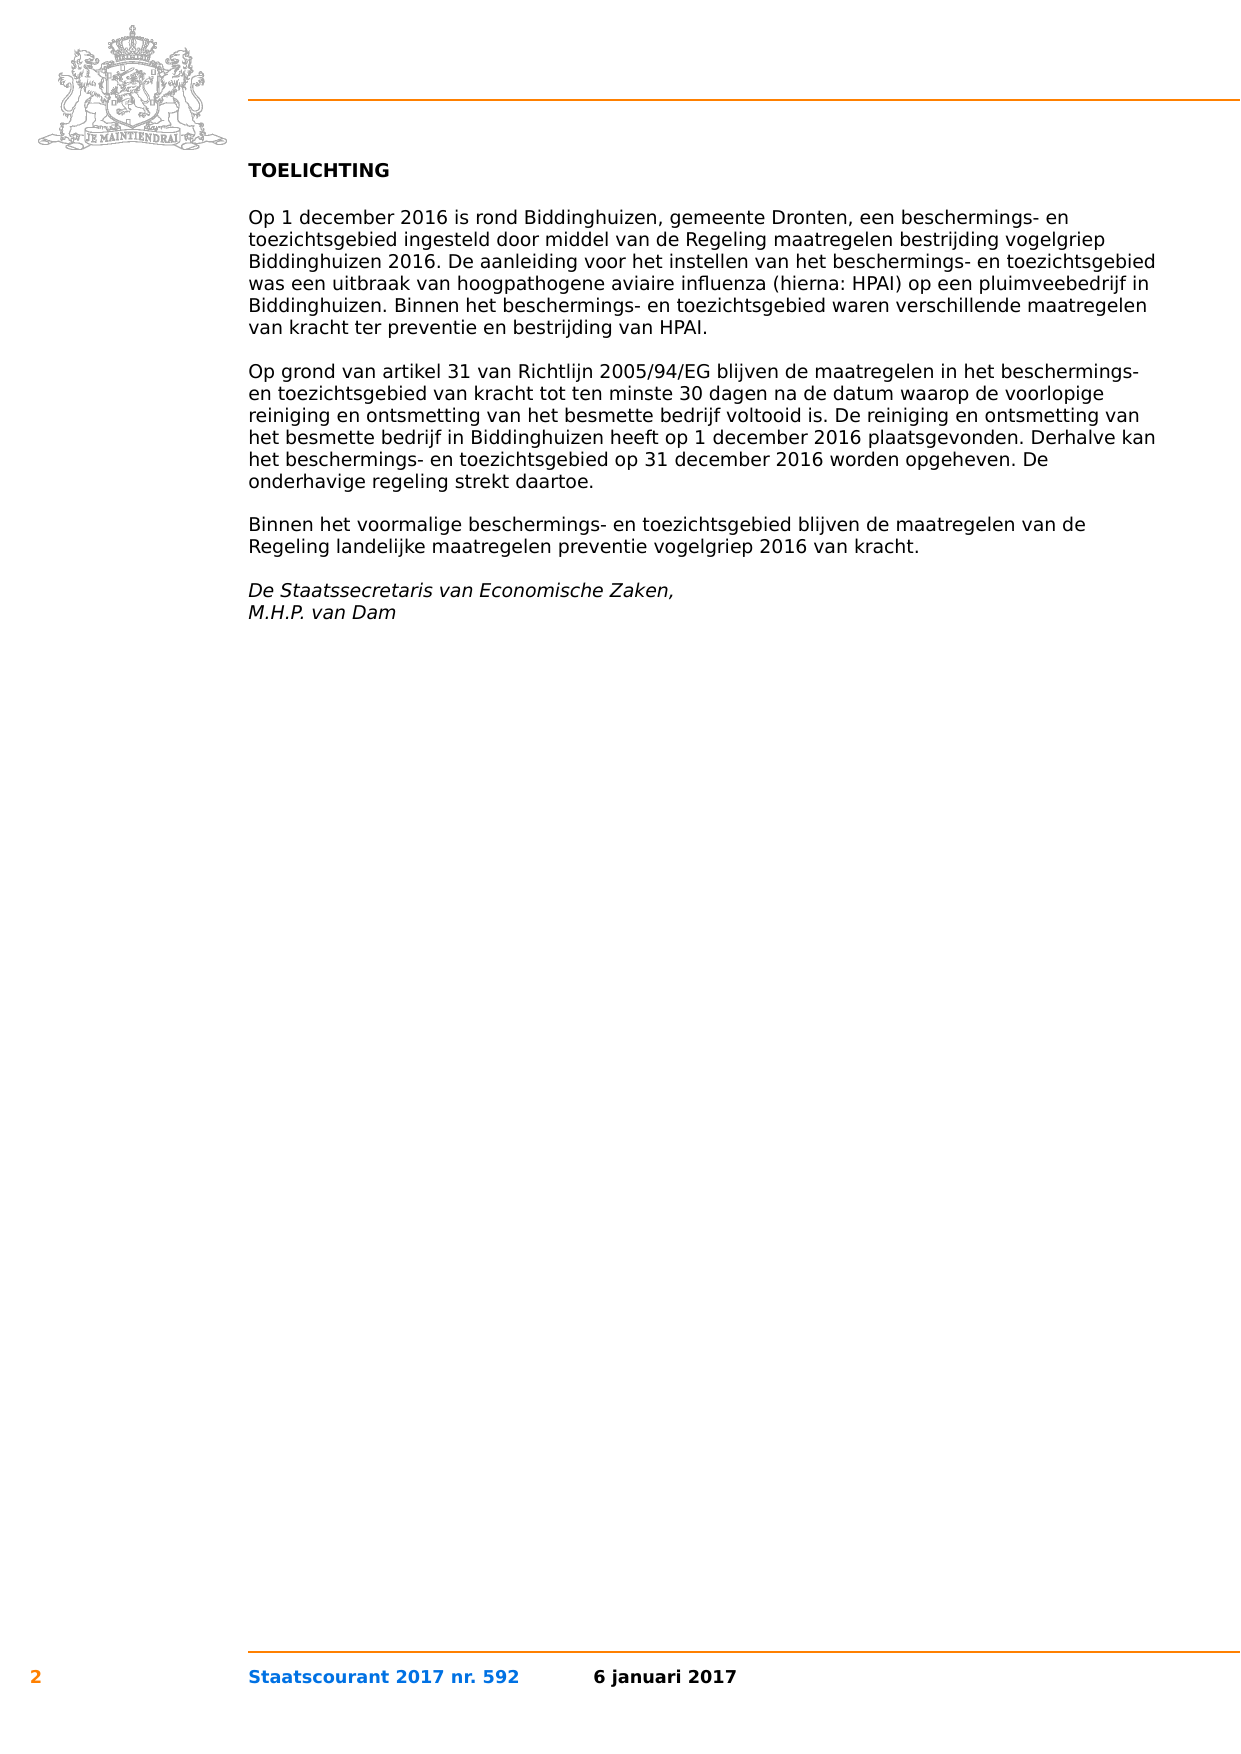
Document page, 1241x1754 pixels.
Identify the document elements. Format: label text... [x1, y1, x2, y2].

text Binnen het voormalige beschermings- en toezichtsgebied blijven de maatregelen van de Regeling landelijke maatregelen preventie vogelgriep 2016 van kracht. [248, 514, 1163, 558]
text De Staatssecretaris van Economische Zaken, M.H.P. van Dam [248, 580, 1163, 624]
picture [38, 25, 227, 150]
text Op grond van artikel 31 van Richtlijn 2005/94/EG blijven de maatregelen in het beschermings- en toezichtsgebied van kracht tot ten minste 30 dagen na de datum waarop de voorlopige reiniging en ontsmetting van het besmette bedrijf voltooid is. De reiniging en ontsmetting van het besmette bedrijf in Biddinghuizen heeft op 1 december 2016 plaatsgevonden. Derhalve kan het beschermings- en toezichtsgebied op 31 december 2016 worden opgeheven. De onderhavige regeling strekt daartoe. [248, 361, 1163, 492]
subtitle TOELICHTING [248, 160, 1163, 182]
text Op 1 december 2016 is rond Biddinghuizen, gemeente Dronten, een beschermings- en toezichtsgebied ingesteld door middel van de Regeling maatregelen bestrijding vogelgriep Biddinghuizen 2016. De aanleiding voor het instellen van het beschermings- en toezichtsgebied was een uitbraak van hoogpathogene aviaire influenza (hierna: HPAI) op een pluimveebedrijf in Biddinghuizen. Binnen het beschermings- en toezichtsgebied waren verschillende maatregelen van kracht ter preventie en bestrijding van HPAI. [248, 207, 1163, 339]
